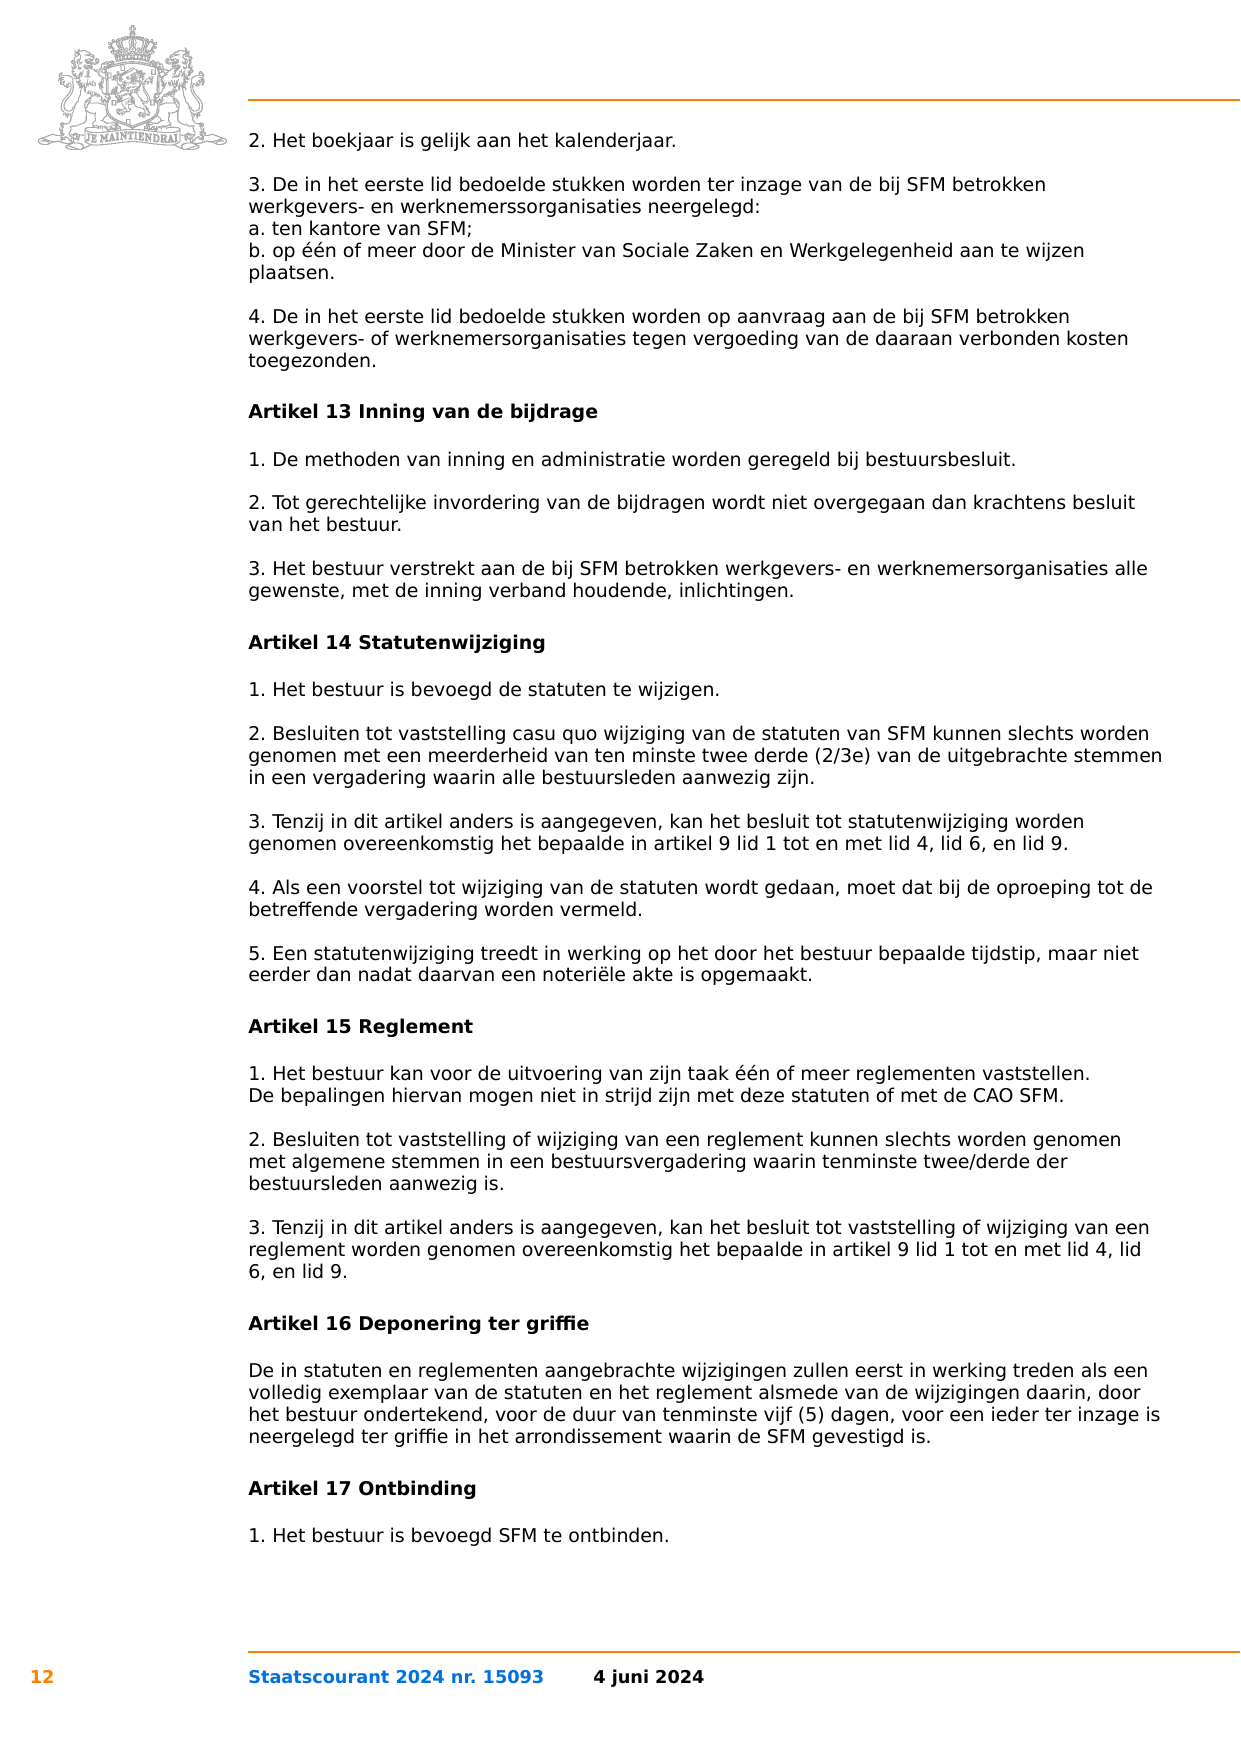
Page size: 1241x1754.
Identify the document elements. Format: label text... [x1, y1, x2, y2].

text 1. Het bestuur is bevoegd de statuten te wijzigen. [248, 679, 1163, 701]
subtitle Artikel 17 Ontbinding [248, 1478, 1163, 1500]
subtitle Artikel 14 Statutenwijziging [248, 632, 1163, 654]
text 3. Het bestuur verstrekt aan de bij SFM betrokken werkgevers- en werknemersorganisaties alle gewenste, met de inning verband houdende, inlichtingen. [248, 558, 1163, 602]
text 3. Tenzij in dit artikel anders is aangegeven, kan het besluit tot statutenwijziging worden genomen overeenkomstig het bepaalde in artikel 9 lid 1 tot en met lid 4, lid 6, en lid 9. [248, 811, 1163, 855]
text 1. Het bestuur kan voor de uitvoering van zijn taak één of meer reglementen vaststellen. [248, 1063, 1163, 1085]
text 2. Het boekjaar is gelijk aan het kalenderjaar. [248, 130, 1163, 152]
text 2. Tot gerechtelijke invordering van de bijdragen wordt niet overgegaan dan krachtens besluit van het bestuur. [248, 492, 1163, 536]
text 1. De methoden van inning en administratie worden geregeld bij bestuursbesluit. [248, 448, 1163, 470]
text 3. Tenzij in dit artikel anders is aangegeven, kan het besluit tot vaststelling of wijziging van een reglement worden genomen overeenkomstig het bepaalde in artikel 9 lid 1 tot en met lid 4, lid 6, en lid 9. [248, 1217, 1163, 1283]
text 5. Een statutenwijziging treedt in werking op het door het bestuur bepaalde tijdstip, maar niet eerder dan nadat daarvan een noteriële akte is opgemaakt. [248, 942, 1163, 986]
subtitle Artikel 13 Inning van de bijdrage [248, 401, 1163, 423]
text De in statuten en reglementen aangebrachte wijzigingen zullen eerst in werking treden als een volledig exemplaar van de statuten en het reglement alsmede van de wijzigingen daarin, door het bestuur ondertekend, voor de duur van tenminste vijf (5) dagen, voor een ieder ter inzage is neergelegd ter griffie in het arrondissement waarin de SFM gevestigd is. [248, 1360, 1163, 1448]
subtitle Artikel 16 Deponering ter griffie [248, 1313, 1163, 1335]
text 2. Besluiten tot vaststelling of wijziging van een reglement kunnen slechts worden genomen met algemene stemmen in een bestuursvergadering waarin tenminste twee/derde der bestuursleden aanwezig is. [248, 1129, 1163, 1195]
picture [38, 25, 227, 150]
text a. ten kantore van SFM; [248, 218, 1163, 240]
subtitle Artikel 15 Reglement [248, 1016, 1163, 1038]
text 2. Besluiten tot vaststelling casu quo wijziging van de statuten van SFM kunnen slechts worden genomen met een meerderheid van ten minste twee derde (2/3e) van de uitgebrachte stemmen in een vergadering waarin alle bestuursleden aanwezig zijn. [248, 723, 1163, 789]
text 4. De in het eerste lid bedoelde stukken worden op aanvraag aan de bij SFM betrokken werkgevers- of werknemersorganisaties tegen vergoeding van de daaraan verbonden kosten toegezonden. [248, 306, 1163, 371]
text De bepalingen hiervan mogen niet in strijd zijn met deze statuten of met de CAO SFM. [248, 1085, 1163, 1107]
text 1. Het bestuur is bevoegd SFM te ontbinden. [248, 1525, 1163, 1547]
text b. op één of meer door de Minister van Sociale Zaken en Werkgelegenheid aan te wijzen plaatsen. [248, 240, 1163, 284]
text 4. Als een voorstel tot wijziging van de statuten wordt gedaan, moet dat bij de oproeping tot de betreffende vergadering worden vermeld. [248, 877, 1163, 921]
text 3. De in het eerste lid bedoelde stukken worden ter inzage van de bij SFM betrokken werkgevers- en werknemerssorganisaties neergelegd: [248, 174, 1163, 218]
